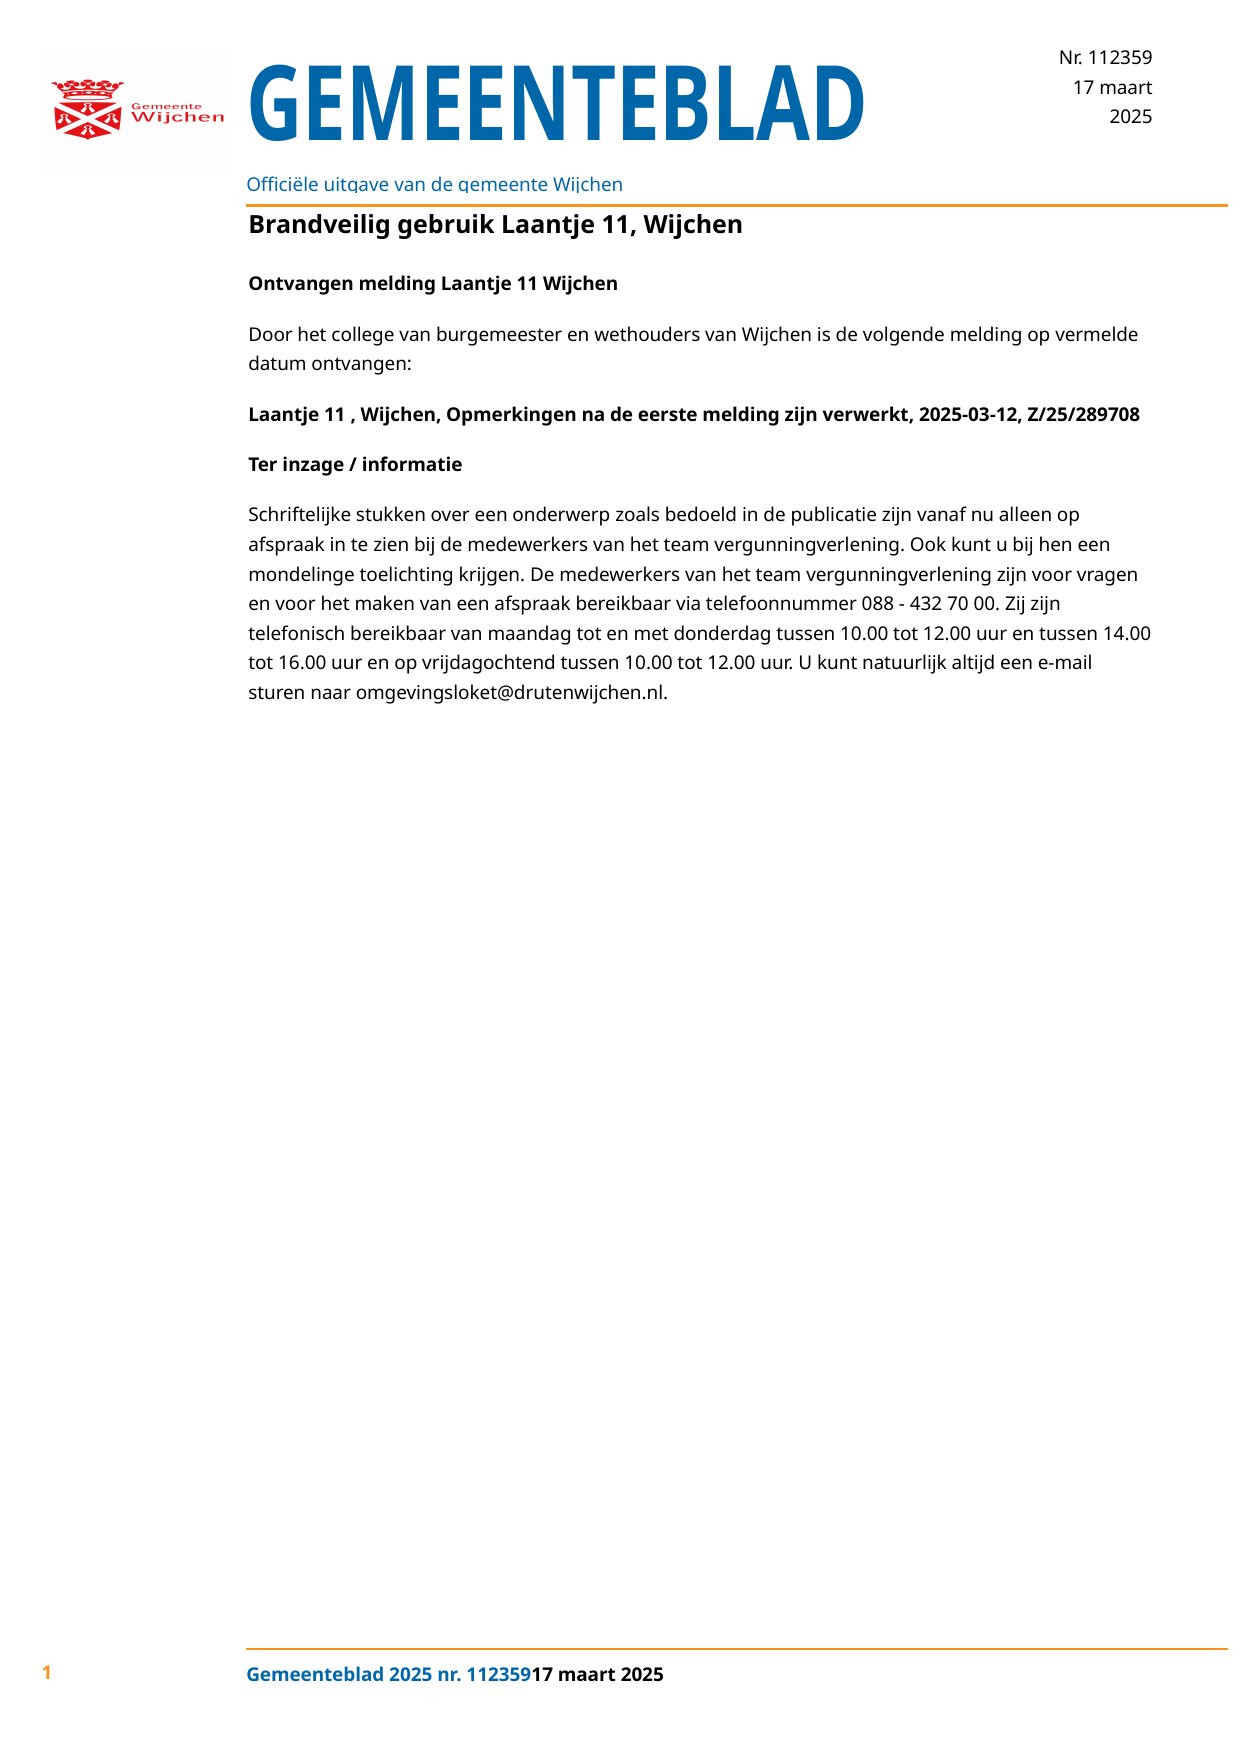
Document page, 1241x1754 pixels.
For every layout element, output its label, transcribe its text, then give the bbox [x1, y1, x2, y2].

text Door het college van burgemeester en wethouders van Wijchen is de volgende melding op vermelde datum ontvangen: [248, 321, 1152, 376]
text Ter inzage / informatie [248, 451, 1152, 477]
picture [41, 47, 231, 172]
text Schriftelijke stukken over een onderwerp zoals bedoeld in de publicatie zijn vanaf nu alleen op afspraak in te zien bij de medewerkers van het team vergunningverlening. Ook kunt u bij hen een mondelinge toelichting krijgen. De medewerkers van het team vergunningverlening zijn voor vragen en voor het maken van een afspraak bereikbaar via telefoonnummer 088 - 432 70 00. Zij zijn telefonisch bereikbaar van maandag tot en met donderdag tussen 10.00 tot 12.00 uur en tussen 14.00 tot 16.00 uur en op vrijdagochtend tussen 10.00 tot 12.00 uur. U kunt natuurlijk altijd een e-mail sturen naar omgevingsloket@drutenwijchen.nl. [248, 502, 1152, 705]
text Laantje 11 , Wijchen, Opmerkingen na de eerste melding zijn verwerkt, 2025-03-12, Z/25/289708 [248, 401, 1152, 426]
text Brandveilig gebruik Laantje 11, Wijchen [248, 207, 1152, 241]
text Ontvangen melding Laantje 11 Wijchen [248, 270, 1152, 296]
